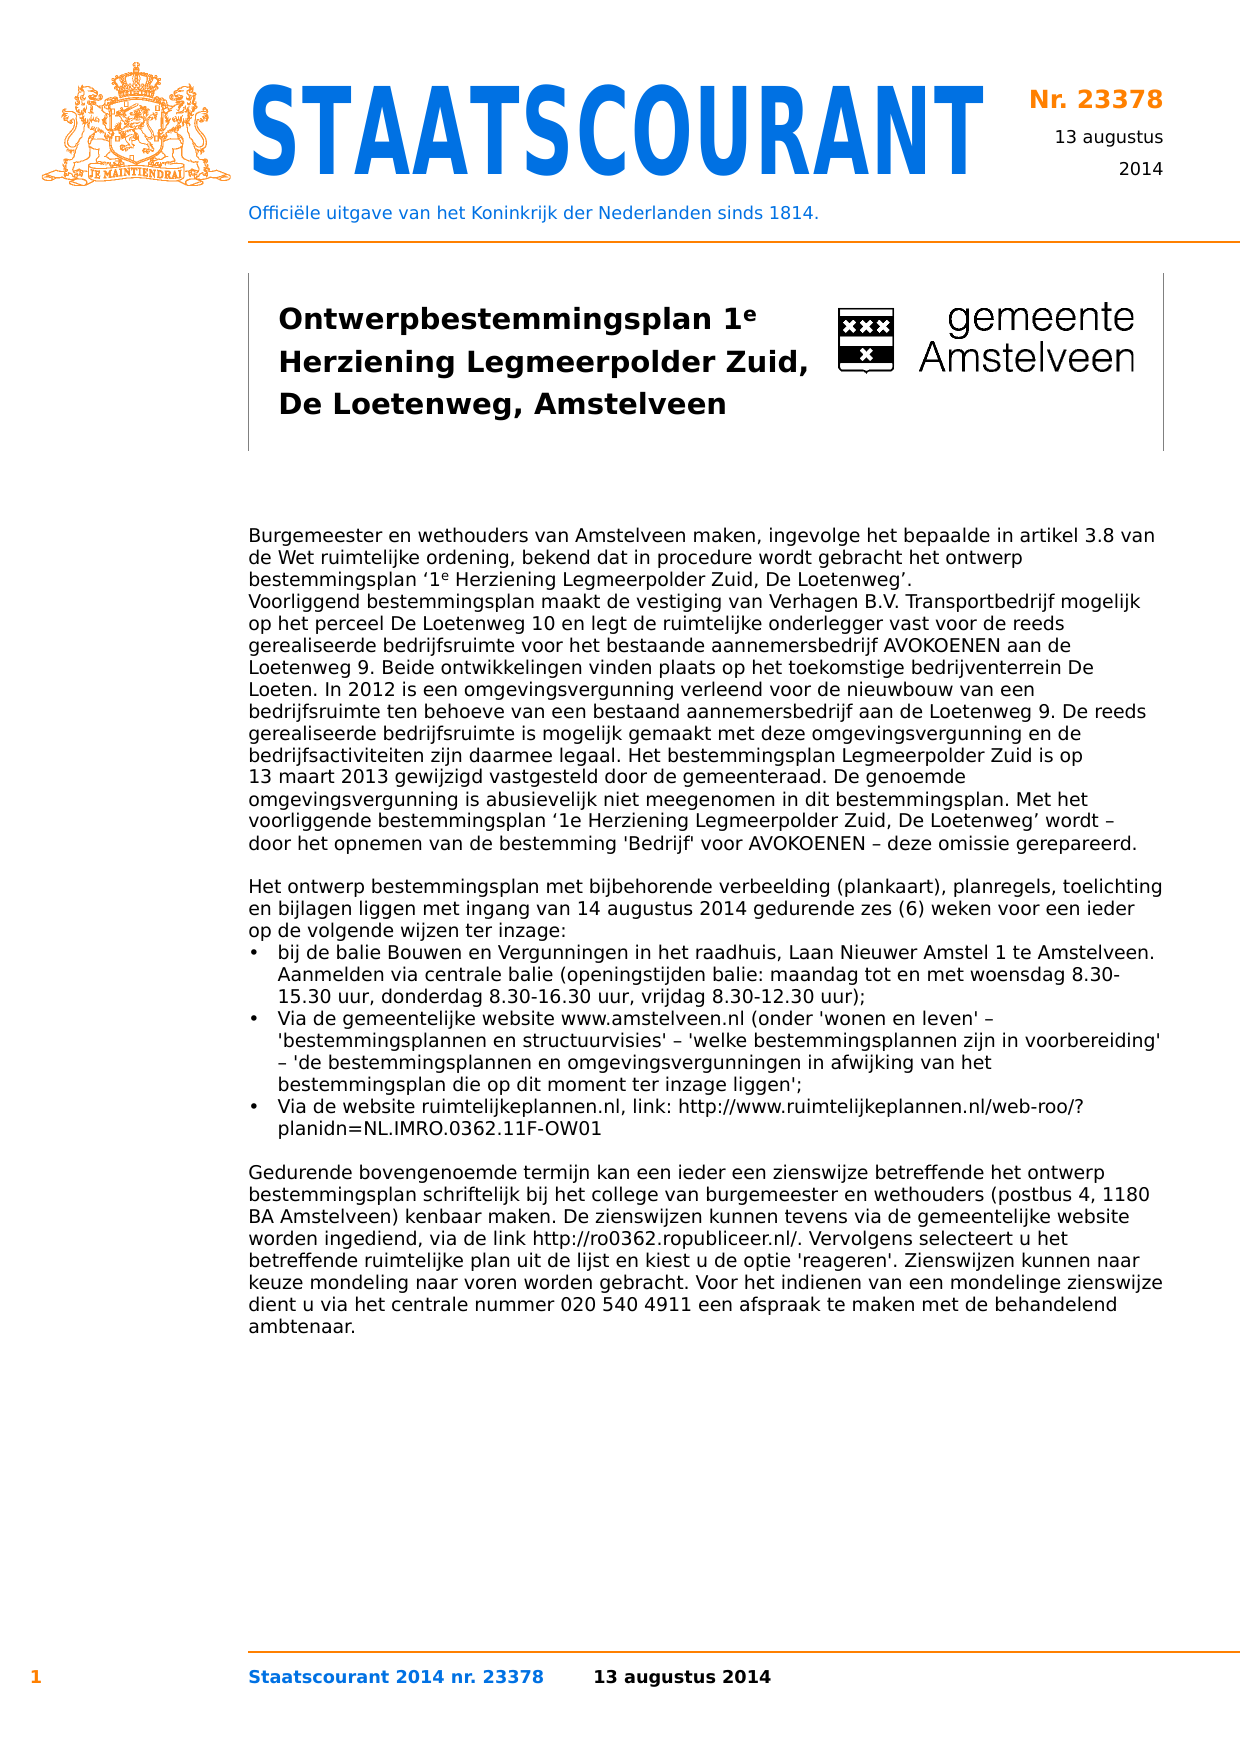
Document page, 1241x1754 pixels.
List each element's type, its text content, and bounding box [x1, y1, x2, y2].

text • Via de website ruimtelijkeplannen.nl, link: http://www.ruimtelijkeplannen.nl/web-roo/?planidn=NL.IMRO.0362.11F-OW01 [248, 1096, 1163, 1140]
text Het ontwerp bestemmingsplan met bijbehorende verbeelding (plankaart), planregels, toelichting en bijlagen liggen met ingang van 14 augustus 2014 gedurende zes (6) weken voor een ieder op de volgende wijzen ter inzage: [248, 876, 1163, 942]
table_cell Officiële uitgave van het Koninkrijk der Nederlanden sinds 1814. [248, 203, 1240, 241]
text Burgemeester en wethouders van Amstelveen maken, ingevolge het bepaalde in artikel 3.8 van de Wet ruimtelijke ordening, bekend dat in procedure wordt gebracht het ontwerp bestemmingsplan ‘1e Herziening Legmeerpolder Zuid, De Loetenweg’. [248, 525, 1163, 591]
table_cell 13 augustus [998, 121, 1240, 153]
picture [838, 302, 1134, 374]
text • bij de balie Bouwen en Vergunningen in het raadhuis, Laan Nieuwer Amstel 1 te Amstelveen. Aanmelden via centrale balie (openingstijden balie: maandag tot en met woensdag 8.30-15.30 uur, donderdag 8.30-16.30 uur, vrijdag 8.30-12.30 uur); [248, 942, 1163, 1008]
picture [41, 62, 231, 186]
text • Via de gemeentelijke website www.amstelveen.nl (onder 'wonen en leven' – 'bestemmingsplannen en structuurvisies' – 'welke bestemmingsplannen zijn in voorbereiding' – 'de bestemmingsplannen en omgevingsvergunningen in afwijking van het bestemmingsplan die op dit moment ter inzage liggen'; [248, 1008, 1163, 1096]
subtitle Ontwerpbestemmingsplan 1e Herziening Legmeerpolder Zuid, De Loetenweg, Amstelveen [249, 273, 1163, 451]
table_header Nr. 23378 [998, 62, 1240, 121]
text Voorliggend bestemmingsplan maakt de vestiging van Verhagen B.V. Transportbedrijf mogelijk op het perceel De Loetenweg 10 en legt de ruimtelijke onderlegger vast voor de reeds gerealiseerde bedrijfsruimte voor het bestaande aannemersbedrijf AVOKOENEN aan de Loetenweg 9. Beide ontwikkelingen vinden plaats op het toekomstige bedrijventerrein De Loeten. In 2012 is een omgevingsvergunning verleend voor de nieuwbouw van een bedrijfsruimte ten behoeve van een bestaand aannemersbedrijf aan de Loetenweg 9. De reeds gerealiseerde bedrijfsruimte is mogelijk gemaakt met deze omgevingsvergunning en de bedrijfsactiviteiten zijn daarmee legaal. Het bestemmingsplan Legmeerpolder Zuid is op 13 maart 2013 gewijzigd vastgesteld door de gemeenteraad. De genoemde omgevingsvergunning is abusievelijk niet meegenomen in dit bestemmingsplan. Met het voorliggende bestemmingsplan ‘1e Herziening Legmeerpolder Zuid, De Loetenweg’ wordt – door het opnemen van de bestemming 'Bedrijf' voor AVOKOENEN – deze omissie gerepareerd. [248, 591, 1163, 854]
table_header STAATSCOURANT [248, 62, 998, 203]
text Gedurende bovengenoemde termijn kan een ieder een zienswijze betreffende het ontwerp bestemmingsplan schriftelijk bij het college van burgemeester en wethouders (postbus 4, 1180 BA Amstelveen) kenbaar maken. De zienswijzen kunnen tevens via de gemeentelijke website worden ingediend, via de link http://ro0362.ropubliceer.nl/. Vervolgens selecteert u het betreffende ruimtelijke plan uit de lijst en kiest u de optie 'reageren'. Zienswijzen kunnen naar keuze mondeling naar voren worden gebracht. Voor het indienen van een mondelinge zienswijze dient u via het centrale nummer 020 540 4911 een afspraak te maken met de behandelend ambtenaar. [248, 1162, 1163, 1338]
table_header [25, 62, 248, 241]
table_cell 2014 [998, 153, 1240, 203]
